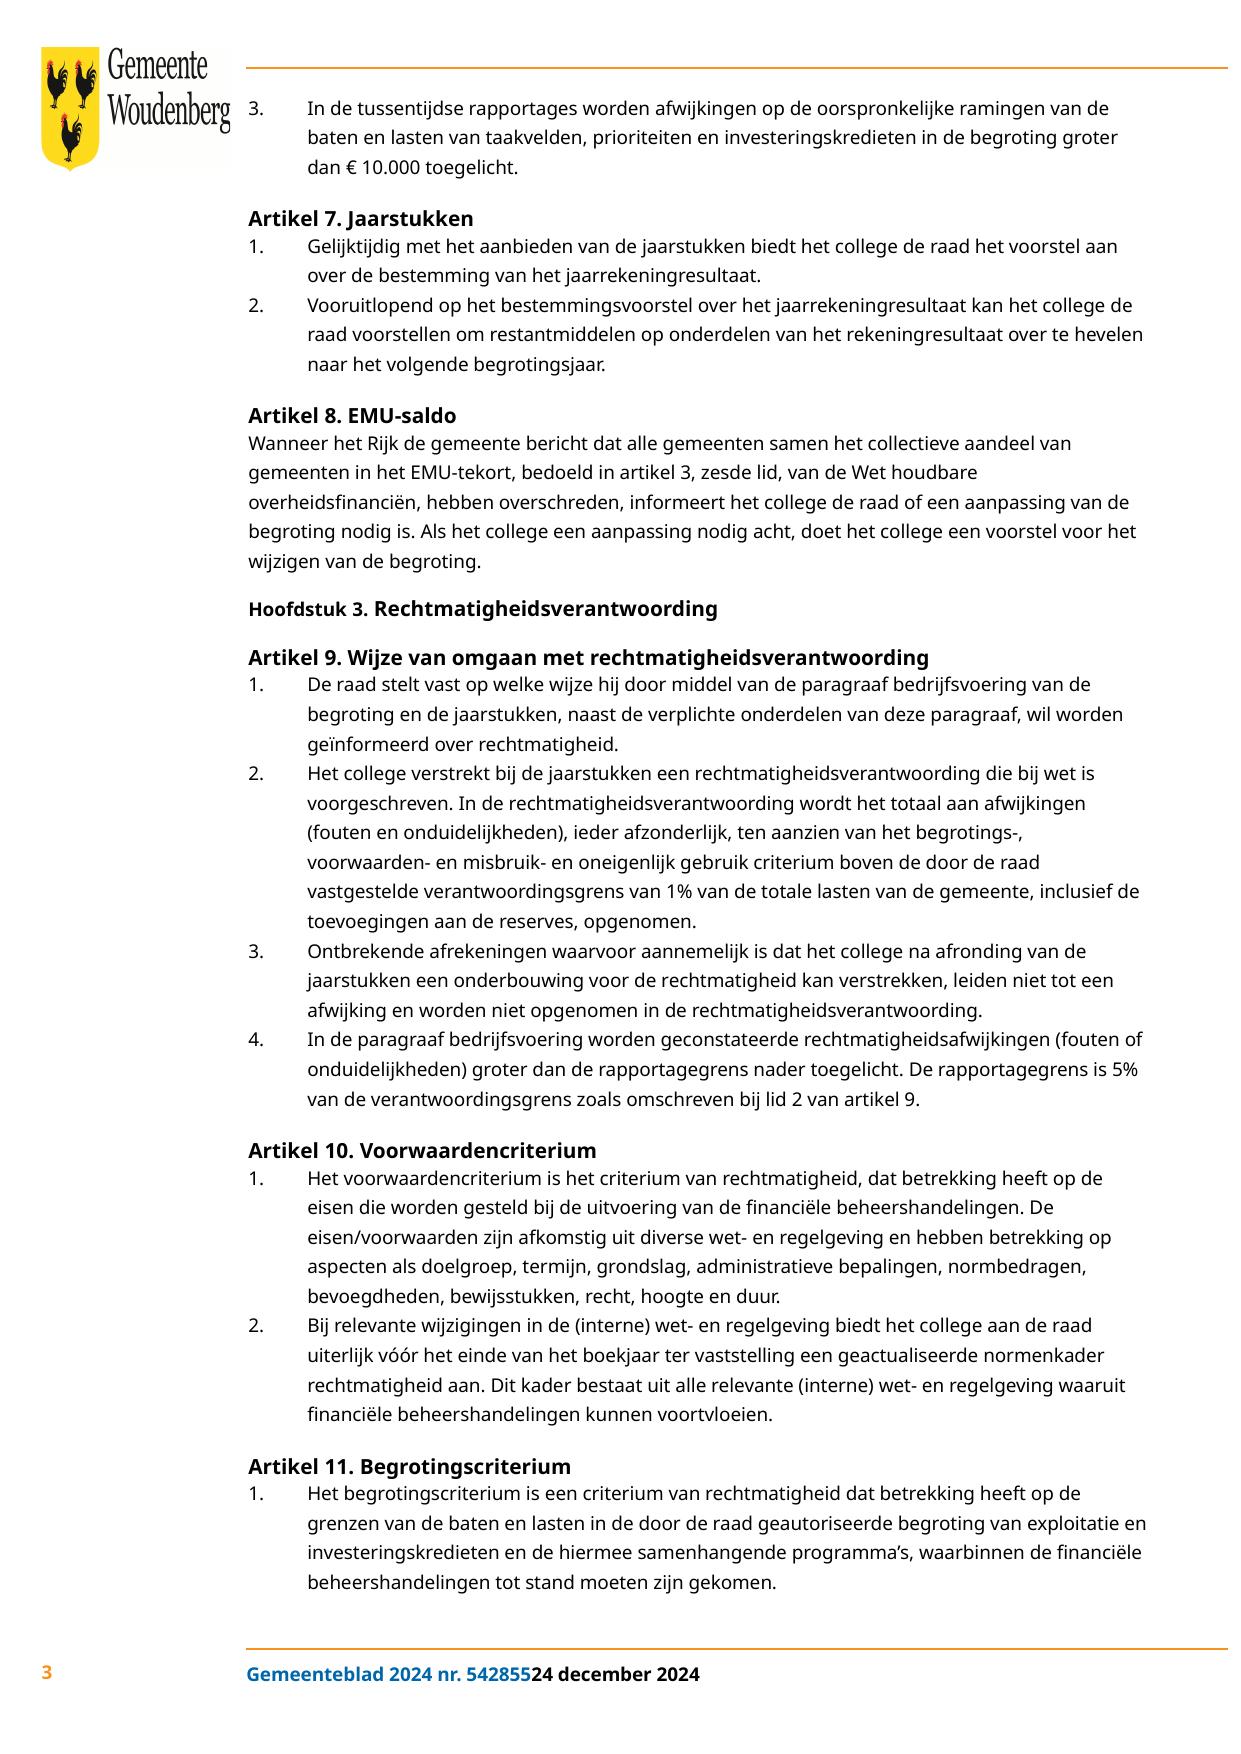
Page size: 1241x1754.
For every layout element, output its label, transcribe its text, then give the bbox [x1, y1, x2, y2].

list De raad stelt vast op welke wijze hij door middel van de paragraaf bedrijfsvoering van de begroting en de jaarstukken, naast de verplichte onderdelen van deze paragraaf, wil worden geïnformeerd over rechtmatigheid. [248, 672, 1152, 757]
list Ontbrekende afrekeningen waarvoor aannemelijk is dat het college na afronding van de jaarstukken een onderbouwing voor de rechtmatigheid kan verstrekken, leiden niet tot een afwijking en worden niet opgenomen in de rechtmatigheidsverantwoording. [248, 938, 1152, 1023]
list In de paragraaf bedrijfsvoering worden geconstateerde rechtmatigheidsafwijkingen (fouten of onduidelijkheden) groter dan de rapportagegrens nader toegelicht. De rapportagegrens is 5% van de verantwoordingsgrens zoals omschreven bij lid 2 van artikel 9. [248, 1027, 1152, 1112]
text Artikel 7. Jaarstukken [248, 204, 1152, 233]
list Gelijktijdig met het aanbieden van de jaarstukken biedt het college de raad het voorstel aan over de bestemming van het jaarrekeningresultaat. [248, 233, 1152, 288]
text Artikel 8. EMU-saldo [248, 402, 1152, 430]
list Het begrotingscriterium is een criterium van rechtmatigheid dat betrekking heeft op de grenzen van de baten en lasten in de door de raad geautoriseerde begroting van exploitatie en investeringskredieten en de hiermee samenhangende programma’s, waarbinnen de financiële beheershandelingen tot stand moeten zijn gekomen. [248, 1480, 1152, 1595]
text Hoofdstuk 3. Rechtmatigheidsverantwoording [248, 594, 1152, 622]
text Artikel 9. Wijze van omgaan met rechtmatigheidsverantwoording [248, 643, 1152, 672]
list Vooruitlopend op het bestemmingsvoorstel over het jaarrekeningresultaat kan het college de raad voorstellen om restantmiddelen op onderdelen van het rekeningresultaat over te hevelen naar het volgende begrotingsjaar. [248, 292, 1152, 377]
list Bij relevante wijzigingen in de (interne) wet- en regelgeving biedt het college aan de raad uiterlijk vóór het einde van het boekjaar ter vaststelling een geactualiseerde normenkader rechtmatigheid aan. Dit kader bestaat uit alle relevante (interne) wet- en regelgeving waaruit financiële beheershandelingen kunnen voortvloeien. [248, 1313, 1152, 1427]
picture [41, 47, 231, 172]
list In de tussentijdse rapportages worden afwijkingen op de oorspronkelijke ramingen van de baten en lasten van taakvelden, prioriteiten en investeringskredieten in de begroting groter dan € 10.000 toegelicht. [248, 95, 1152, 180]
list Het voorwaardencriterium is het criterium van rechtmatigheid, dat betrekking heeft op de eisen die worden gesteld bij de uitvoering van de financiële beheershandelingen. De eisen/voorwaarden zijn afkomstig uit diverse wet- en regelgeving en hebben betrekking op aspecten als doelgroep, termijn, grondslag, administratieve bepalingen, normbedragen, bevoegdheden, bewijsstukken, recht, hoogte en duur. [248, 1165, 1152, 1309]
text Artikel 10. Voorwaardencriterium [248, 1136, 1152, 1165]
text Wanneer het Rijk de gemeente bericht dat alle gemeenten samen het collectieve aandeel van gemeenten in het EMU-tekort, bedoeld in artikel 3, zesde lid, van de Wet houdbare overheidsfinanciën, hebben overschreden, informeert het college de raad of een aanpassing van de begroting nodig is. Als het college een aanpassing nodig acht, doet het college een voorstel voor het wijzigen van de begroting. [248, 430, 1152, 574]
list Het college verstrekt bij de jaarstukken een rechtmatigheidsverantwoording die bij wet is voorgeschreven. In de rechtmatigheidsverantwoording wordt het totaal aan afwijkingen (fouten en onduidelijkheden), ieder afzonderlijk, ten aanzien van het begrotings-, voorwaarden- en misbruik- en oneigenlijk gebruik criterium boven de door de raad vastgestelde verantwoordingsgrens van 1% van de totale lasten van de gemeente, inclusief de toevoegingen aan de reserves, opgenomen. [248, 760, 1152, 934]
text Artikel 11. Begrotingscriterium [248, 1452, 1152, 1480]
